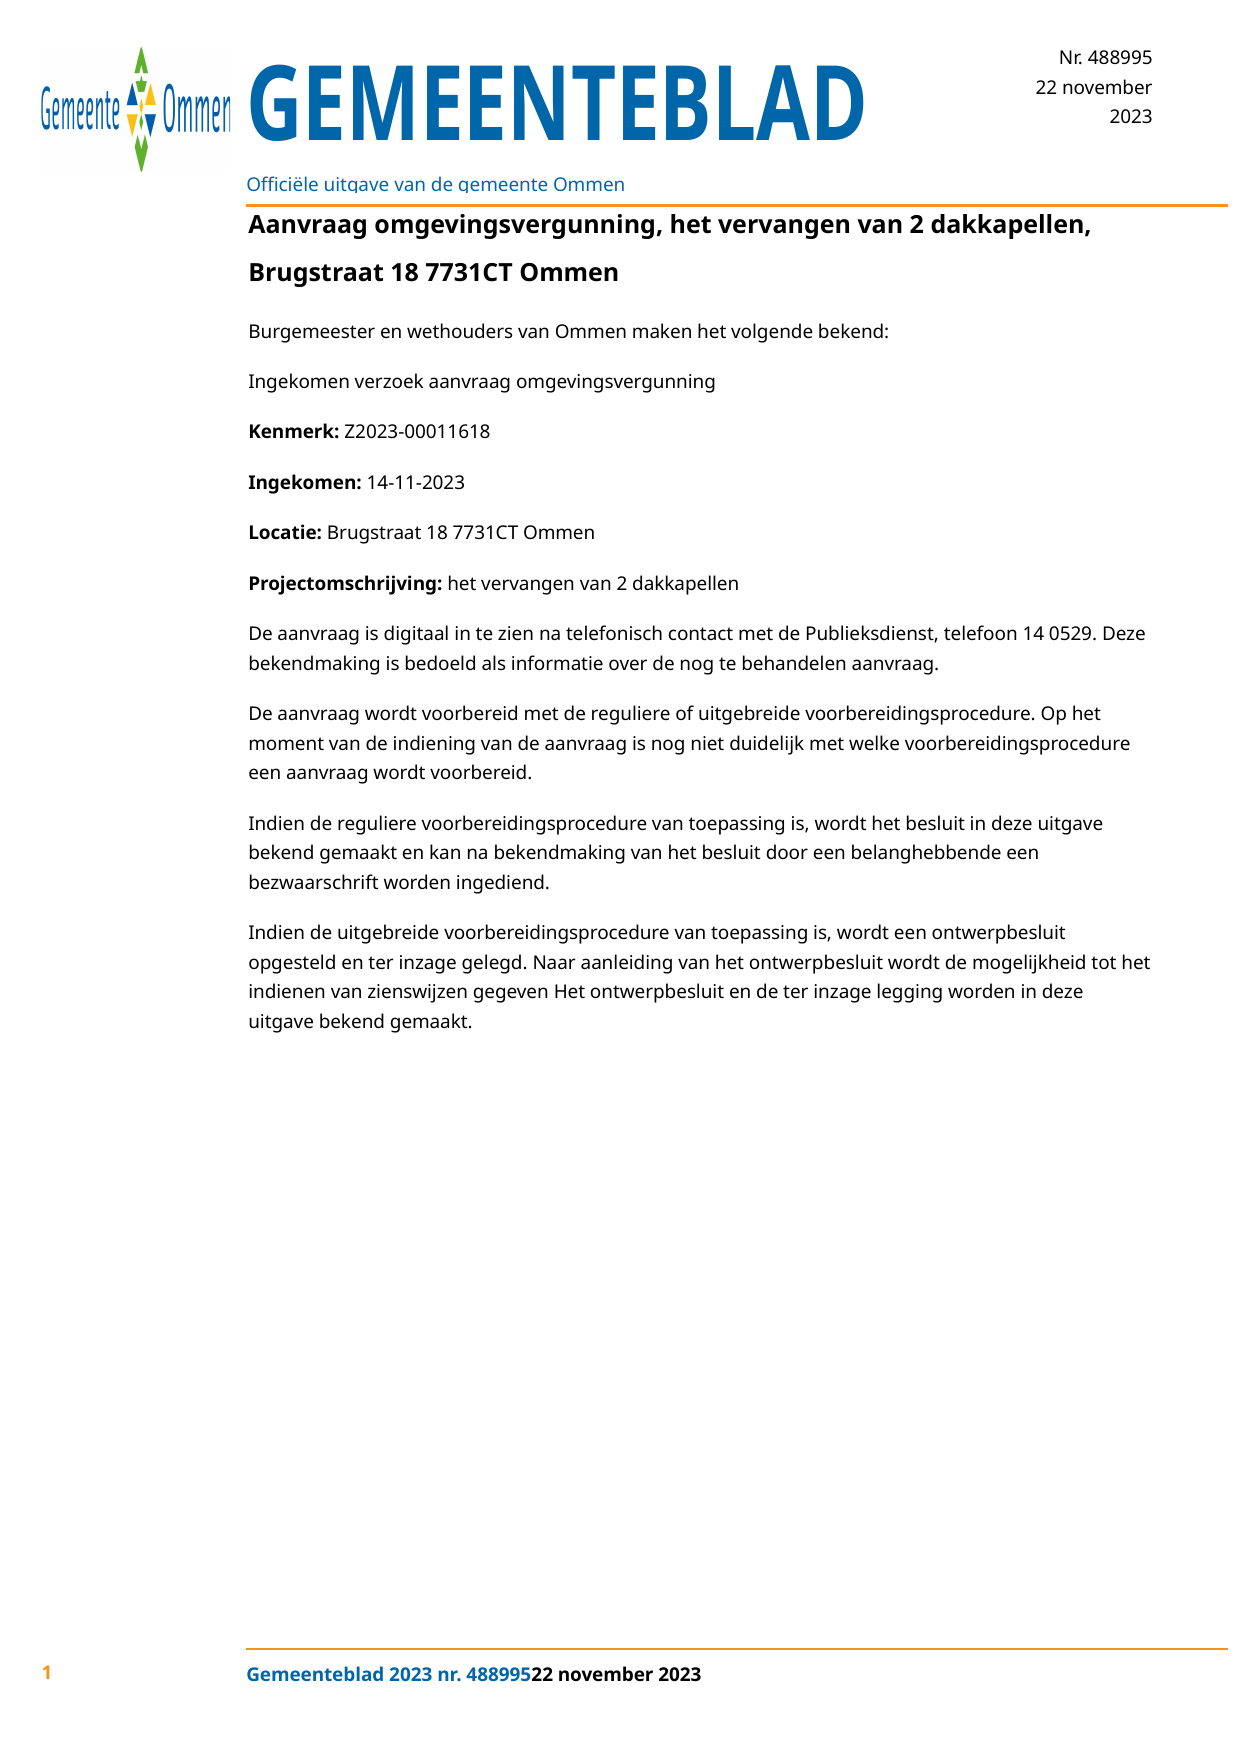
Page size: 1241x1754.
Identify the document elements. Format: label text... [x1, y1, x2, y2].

text Projectomschrijving: het vervangen van 2 dakkapellen [248, 570, 1152, 596]
text Burgemeester en wethouders van Ommen maken het volgende bekend: [248, 318, 1152, 344]
text Kenmerk: Z2023-00011618 [248, 419, 1152, 444]
text Ingekomen: 14-11-2023 [248, 469, 1152, 495]
text Aanvraag omgevingsvergunning, het vervangen van 2 dakkapellen, Brugstraat 18 7731CT Ommen [248, 207, 1152, 288]
text Indien de uitgebreide voorbereidingsprocedure van toepassing is, wordt een ontwerpbesluit opgesteld en ter inzage gelegd. Naar aanleiding van het ontwerpbesluit wordt de mogelijkheid tot het indienen van zienswijzen gegeven Het ontwerpbesluit en de ter inzage legging worden in deze uitgave bekend gemaakt. [248, 919, 1152, 1034]
picture [41, 47, 231, 172]
text Locatie: Brugstraat 18 7731CT Ommen [248, 519, 1152, 545]
text De aanvraag wordt voorbereid met de reguliere of uitgebreide voorbereidingsprocedure. Op het moment van de indiening van de aanvraag is nog niet duidelijk met welke voorbereidingsprocedure een aanvraag wordt voorbereid. [248, 700, 1152, 785]
text Ingekomen verzoek aanvraag omgevingsvergunning [248, 368, 1152, 394]
text Indien de reguliere voorbereidingsprocedure van toepassing is, wordt het besluit in deze uitgave bekend gemaakt en kan na bekendmaking van het besluit door een belanghebbende een bezwaarschrift worden ingediend. [248, 810, 1152, 895]
text De aanvraag is digitaal in te zien na telefonisch contact met de Publieksdienst, telefoon 14 0529. Deze bekendmaking is bedoeld als informatie over de nog te behandelen aanvraag. [248, 620, 1152, 676]
